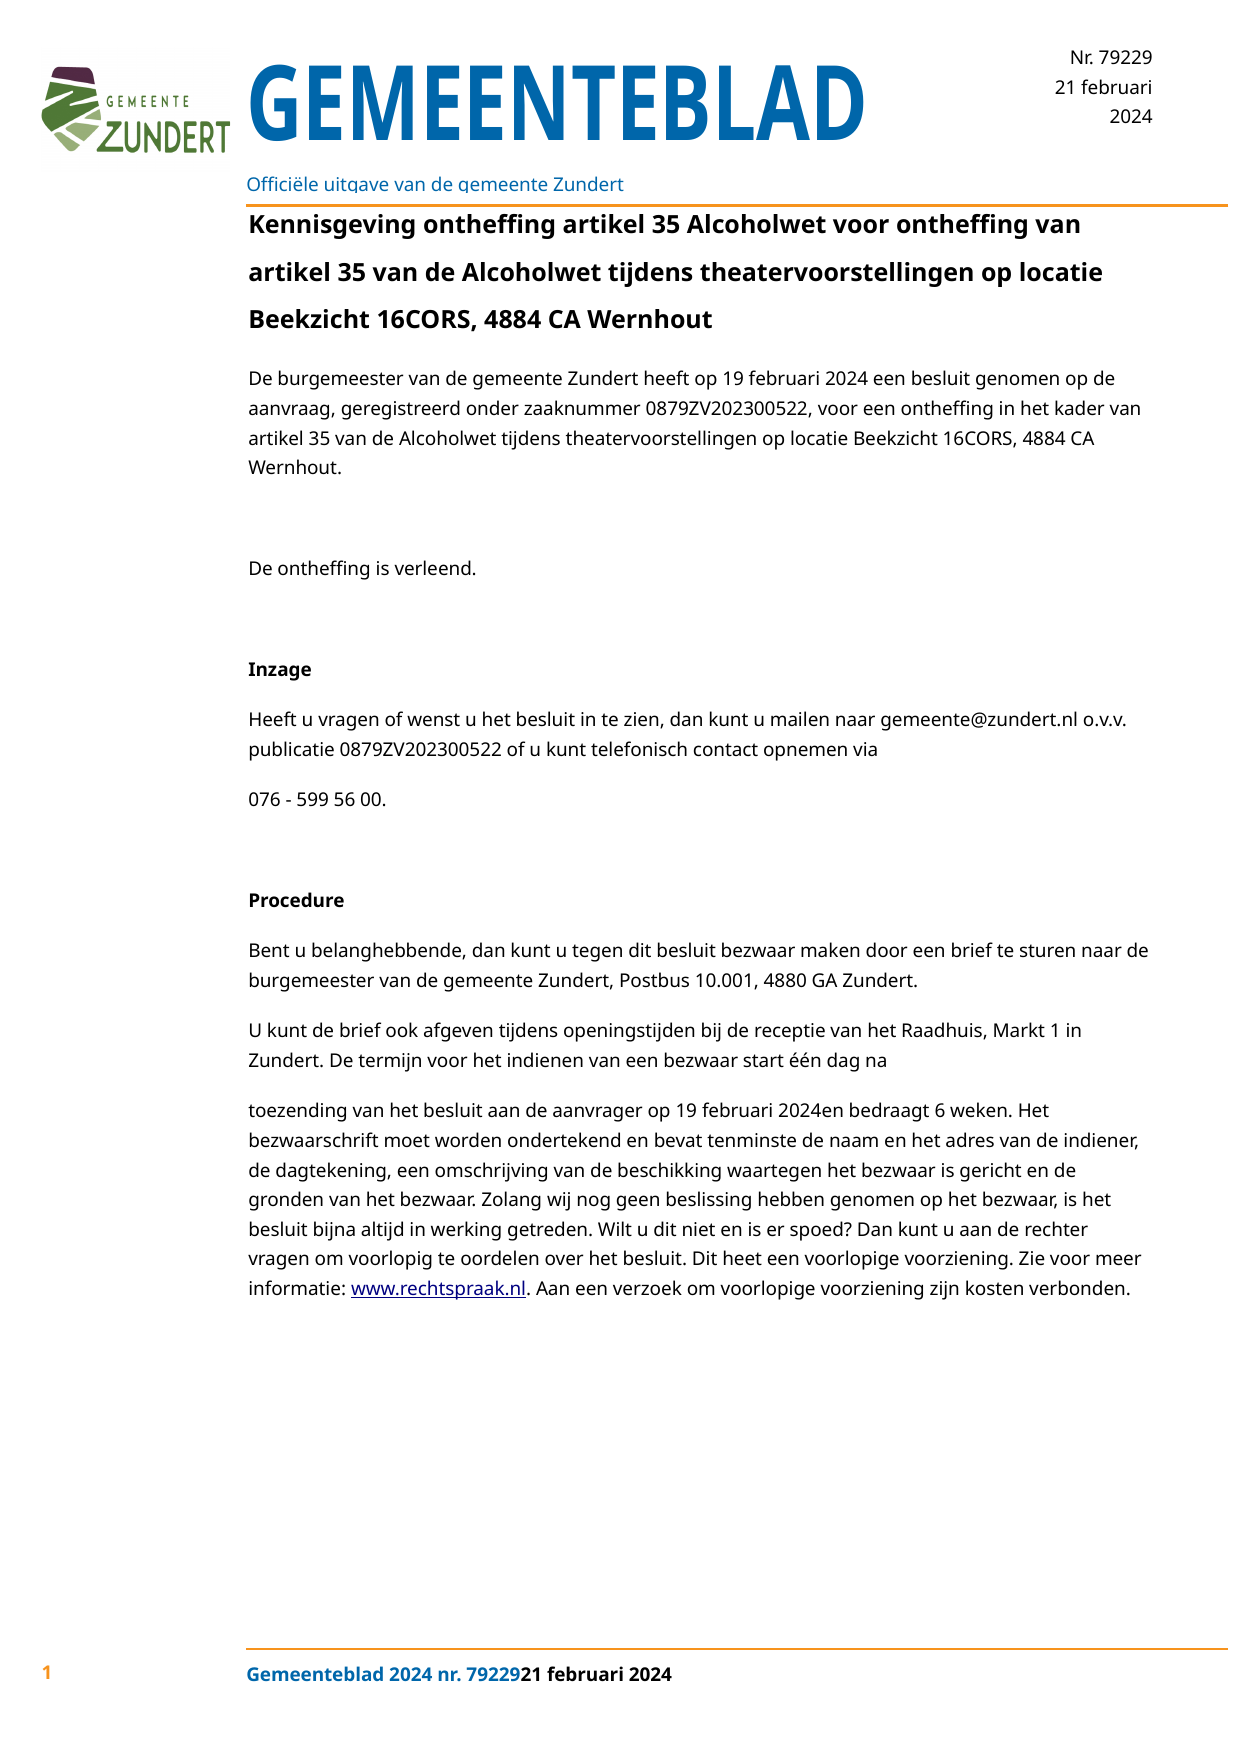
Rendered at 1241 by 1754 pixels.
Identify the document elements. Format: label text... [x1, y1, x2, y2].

text toezending van het besluit aan de aanvrager op 19 februari 2024en bedraagt 6 weken. Het bezwaarschrift moet worden ondertekend en bevat tenminste de naam en het adres van de indiener, de dagtekening, een omschrijving van de beschikking waartegen het bezwaar is gericht en de gronden van het bezwaar. Zolang wij nog geen beslissing hebben genomen op het bezwaar, is het besluit bijna altijd in werking getreden. Wilt u dit niet en is er spoed? Dan kunt u aan de rechter vragen om voorlopig te oordelen over het besluit. Dit heet een voorlopige voorziening. Zie voor meer informatie: www.rechtspraak.nl. Aan een verzoek om voorlopige voorziening zijn kosten verbonden. [248, 1098, 1152, 1301]
text Bent u belanghebbende, dan kunt u tegen dit besluit bezwaar maken door een brief te sturen naar de burgemeester van de gemeente Zundert, Postbus 10.001, 4880 GA Zundert. [248, 938, 1152, 993]
text De ontheffing is verleend. [248, 555, 1152, 581]
text Heeft u vragen of wenst u het besluit in te zien, dan kunt u mailen naar gemeente@zundert.nl o.v.v. publicatie 0879ZV202300522 of u kunt telefonisch contact opnemen via [248, 706, 1152, 762]
text U kunt de brief ook afgeven tijdens openingstijden bij de receptie van het Raadhuis, Markt 1 in Zundert. De termijn voor het indienen van een bezwaar start één dag na [248, 1018, 1152, 1073]
text Inzage [248, 656, 1152, 682]
text 076 - 599 56 00. [248, 786, 1152, 812]
text Procedure [248, 887, 1152, 913]
picture [41, 47, 231, 172]
text De burgemeester van de gemeente Zundert heeft op 19 februari 2024 een besluit genomen op de aanvraag, geregistreerd onder zaaknummer 0879ZV202300522, voor een ontheffing in het kader van artikel 35 van de Alcoholwet tijdens theatervoorstellingen op locatie Beekzicht 16CORS, 4884 CA Wernhout. [248, 366, 1152, 480]
text Kennisgeving ontheffing artikel 35 Alcoholwet voor ontheffing van artikel 35 van de Alcoholwet tijdens theatervoorstellingen op locatie Beekzicht 16CORS, 4884 CA Wernhout [248, 207, 1152, 336]
